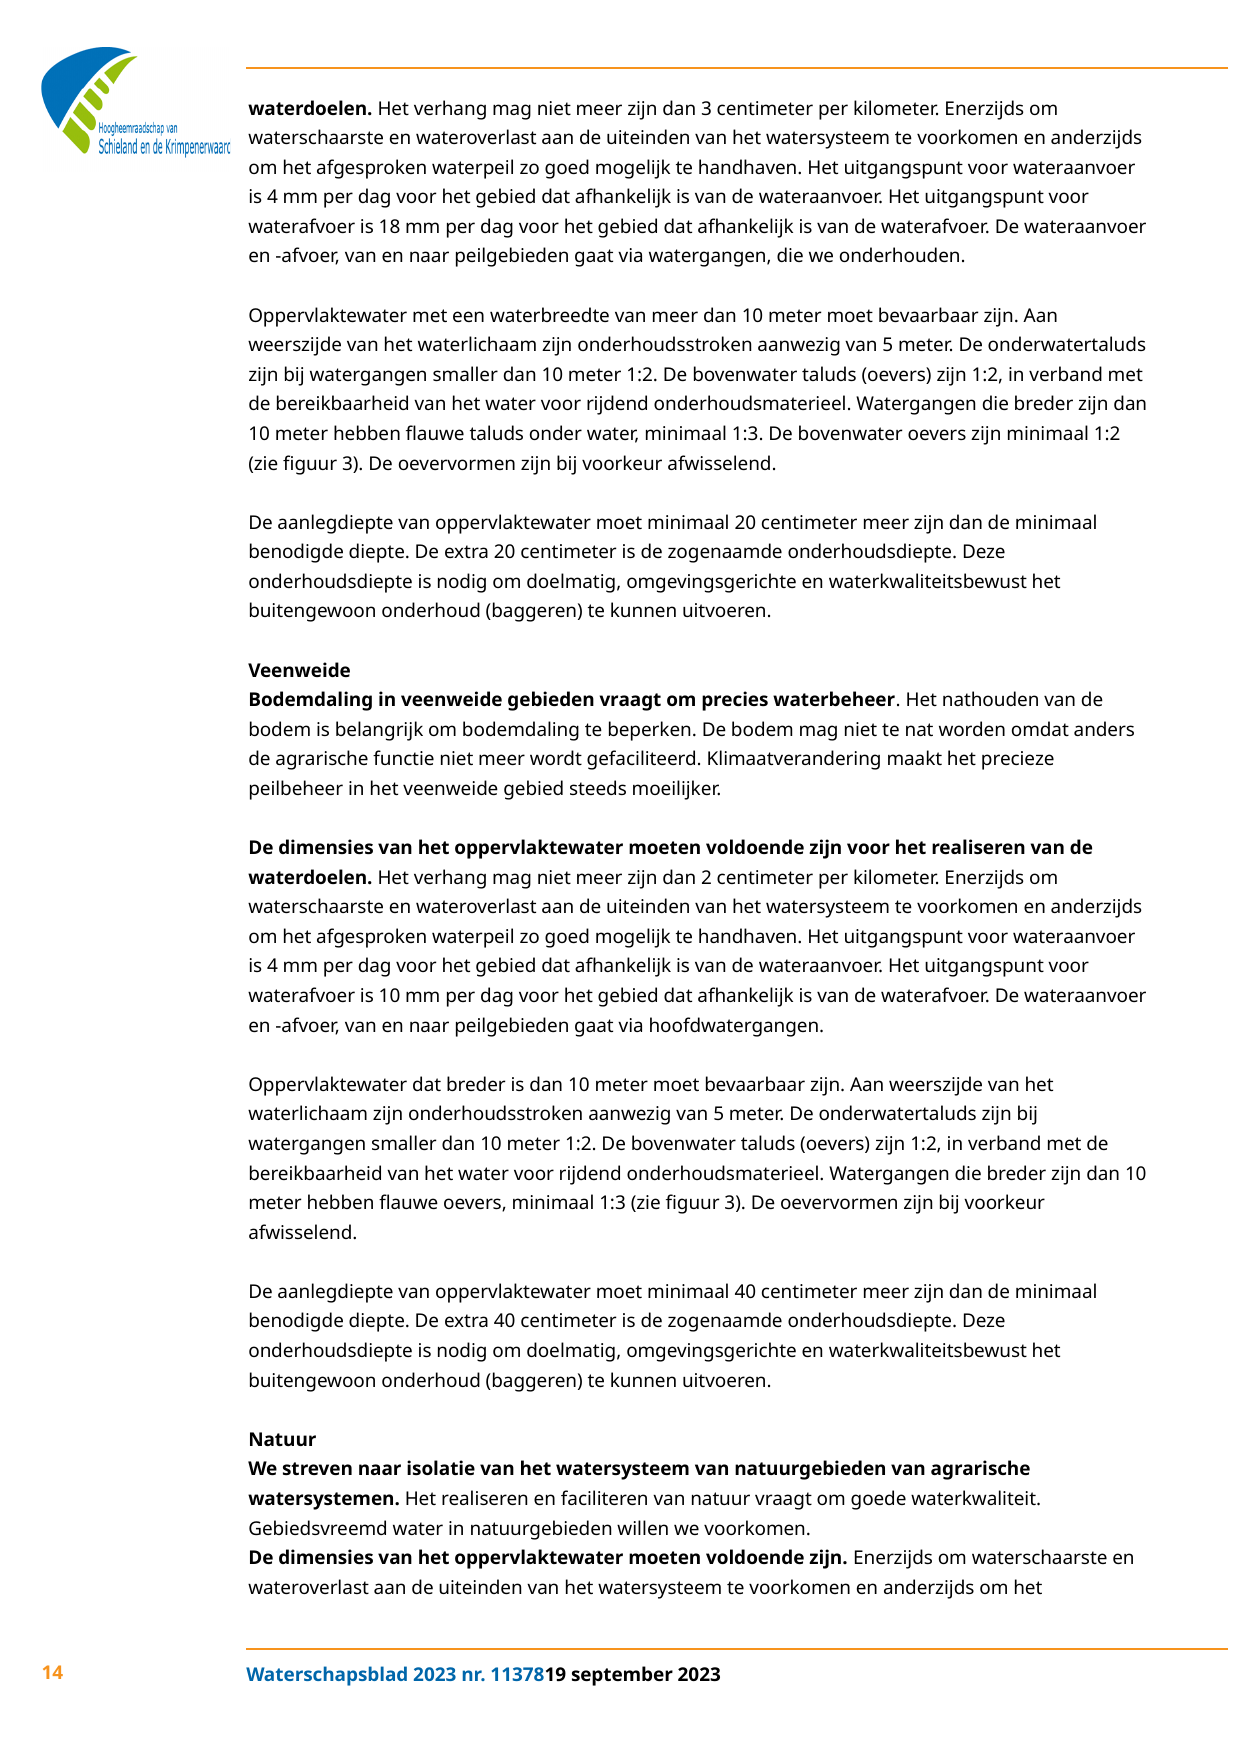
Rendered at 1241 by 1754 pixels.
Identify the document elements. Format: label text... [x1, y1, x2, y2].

text waterdoelen. Het verhang mag niet meer zijn dan 3 centimeter per kilometer. Enerzijds om waterschaarste en wateroverlast aan de uiteinden van het watersysteem te voorkomen en anderzijds om het afgesproken waterpeil zo goed mogelijk te handhaven. Het uitgangspunt voor wateraanvoer is 4 mm per dag voor het gebied dat afhankelijk is van de wateraanvoer. Het uitgangspunt voor waterafvoer is 18 mm per dag voor het gebied dat afhankelijk is van de waterafvoer. De wateraanvoer en -afvoer, van en naar peilgebieden gaat via watergangen, die we onderhouden. [248, 95, 1152, 268]
text Oppervlaktewater dat breder is dan 10 meter moet bevaarbaar zijn. Aan weerszijde van het waterlichaam zijn onderhoudsstroken aanwezig van 5 meter. De onderwatertaluds zijn bij watergangen smaller dan 10 meter 1:2. De bovenwater taluds (oevers) zijn 1:2, in verband met de bereikbaarheid van het water voor rijdend onderhoudsmaterieel. Watergangen die breder zijn dan 10 meter hebben flauwe oevers, minimaal 1:3 (zie figuur 3). De oevervormen zijn bij voorkeur afwisselend. [248, 1071, 1152, 1245]
text Natuur [248, 1426, 1152, 1452]
text De aanlegdiepte van oppervlaktewater moet minimaal 20 centimeter meer zijn dan de minimaal benodigde diepte. De extra 20 centimeter is de zogenaamde onderhoudsdiepte. Deze onderhoudsdiepte is nodig om doelmatig, omgevingsgerichte en waterkwaliteitsbewust het buitengewoon onderhoud (baggeren) te kunnen uitvoeren. [248, 509, 1152, 623]
text De dimensies van het oppervlaktewater moeten voldoende zijn voor het realiseren van de waterdoelen. Het verhang mag niet meer zijn dan 2 centimeter per kilometer. Enerzijds om waterschaarste en wateroverlast aan de uiteinden van het watersysteem te voorkomen en anderzijds om het afgesproken waterpeil zo goed mogelijk te handhaven. Het uitgangspunt voor wateraanvoer is 4 mm per dag voor het gebied dat afhankelijk is van de wateraanvoer. Het uitgangspunt voor waterafvoer is 10 mm per dag voor het gebied dat afhankelijk is van de waterafvoer. De wateraanvoer en -afvoer, van en naar peilgebieden gaat via hoofdwatergangen. [248, 834, 1152, 1038]
text Oppervlaktewater met een waterbreedte van meer dan 10 meter moet bevaarbaar zijn. Aan weerszijde van het waterlichaam zijn onderhoudsstroken aanwezig van 5 meter. De onderwatertaluds zijn bij watergangen smaller dan 10 meter 1:2. De bovenwater taluds (oevers) zijn 1:2, in verband met de bereikbaarheid van het water voor rijdend onderhoudsmaterieel. Watergangen die breder zijn dan 10 meter hebben flauwe taluds onder water, minimaal 1:3. De bovenwater oevers zijn minimaal 1:2 (zie figuur 3). De oevervormen zijn bij voorkeur afwisselend. [248, 302, 1152, 476]
text De aanlegdiepte van oppervlaktewater moet minimaal 40 centimeter meer zijn dan de minimaal benodigde diepte. De extra 40 centimeter is de zogenaamde onderhoudsdiepte. Deze onderhoudsdiepte is nodig om doelmatig, omgevingsgerichte en waterkwaliteitsbewust het buitengewoon onderhoud (baggeren) te kunnen uitvoeren. [248, 1278, 1152, 1393]
picture [41, 47, 231, 172]
text De dimensies van het oppervlaktewater moeten voldoende zijn. Enerzijds om waterschaarste en wateroverlast aan de uiteinden van het watersysteem te voorkomen en anderzijds om het [248, 1544, 1152, 1600]
text We streven naar isolatie van het watersysteem van natuurgebieden van agrarische watersystemen. Het realiseren en faciliteren van natuur vraagt om goede waterkwaliteit. Gebiedsvreemd water in natuurgebieden willen we voorkomen. [248, 1456, 1152, 1541]
text Veenweide [248, 657, 1152, 683]
text Bodemdaling in veenweide gebieden vraagt om precies waterbeheer. Het nathouden van de bodem is belangrijk om bodemdaling te beperken. De bodem mag niet te nat worden omdat anders de agrarische functie niet meer wordt gefaciliteerd. Klimaatverandering maakt het precieze peilbeheer in het veenweide gebied steeds moeilijker. [248, 686, 1152, 801]
